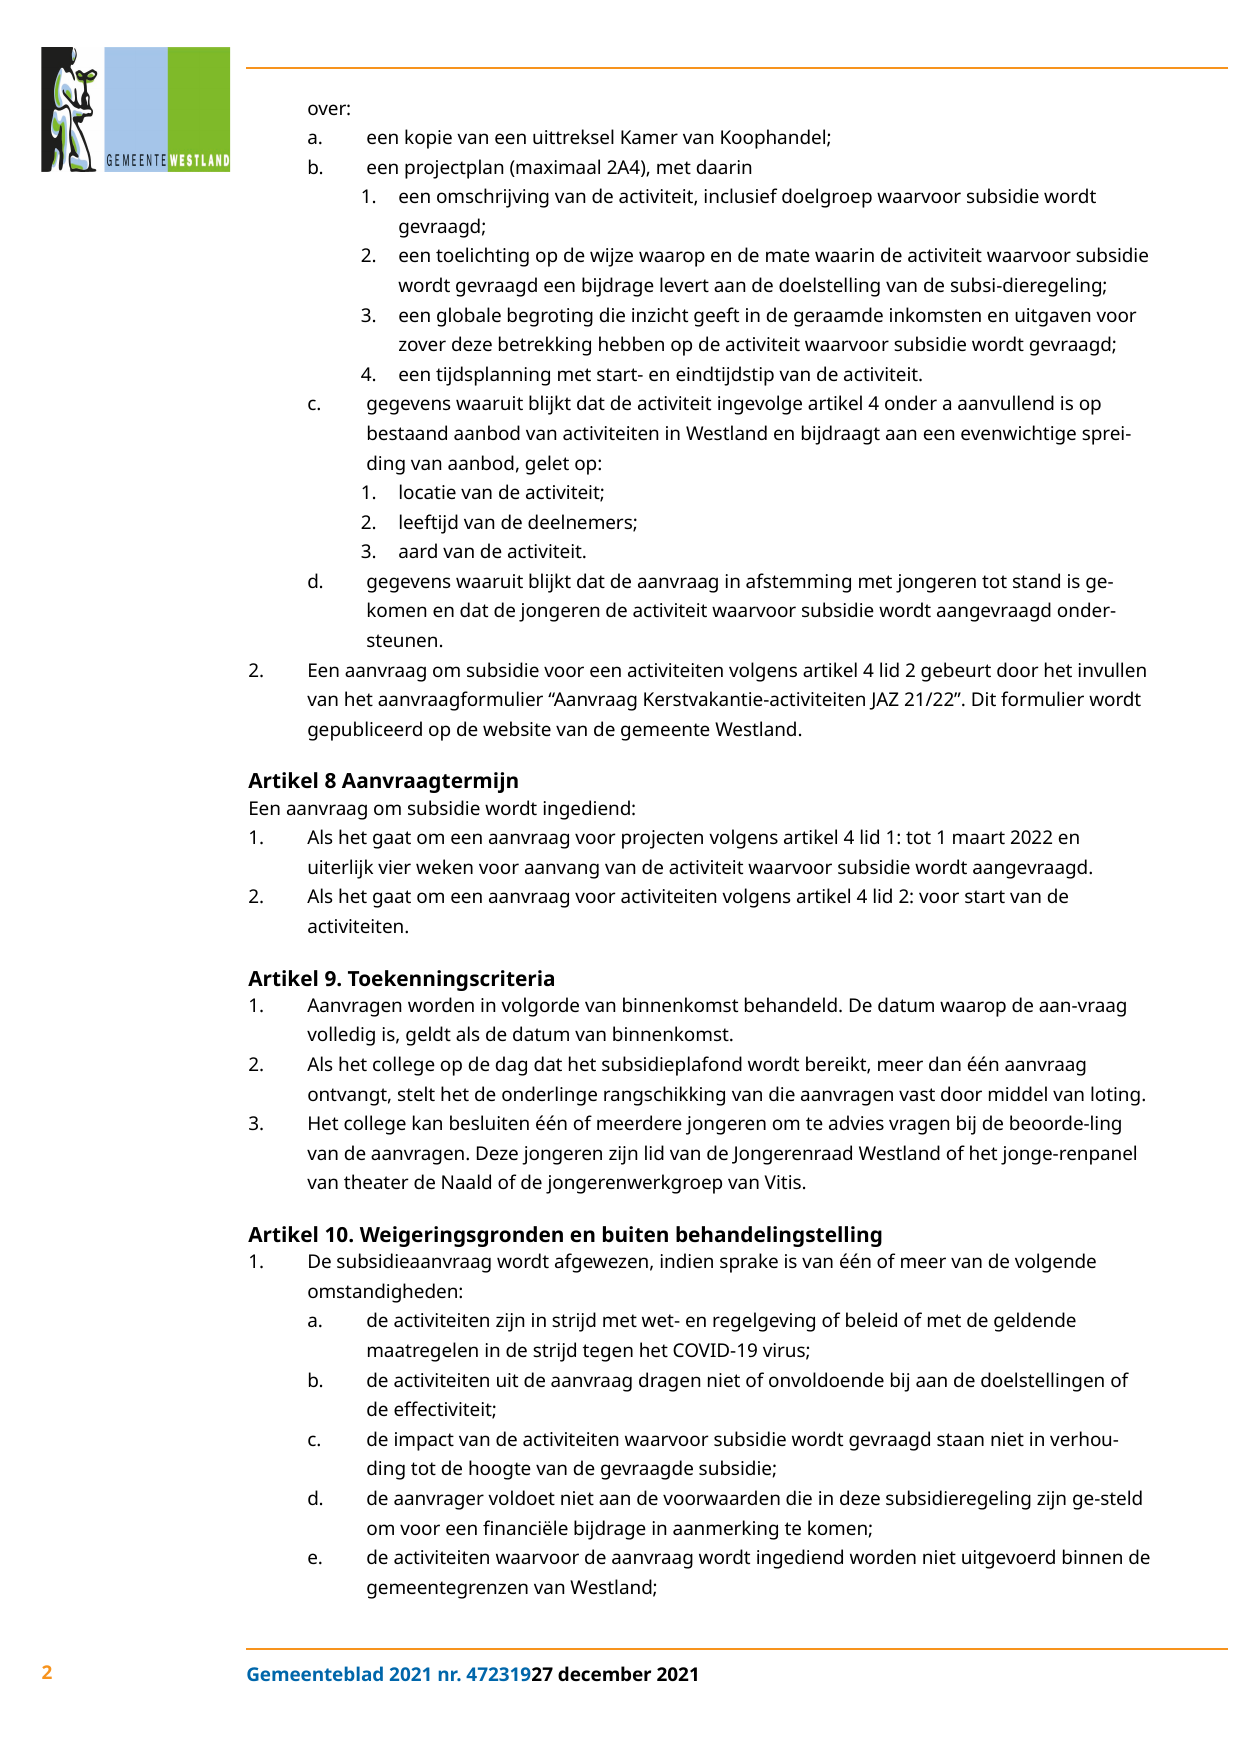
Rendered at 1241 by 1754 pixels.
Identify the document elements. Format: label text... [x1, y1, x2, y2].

list Het college kan besluiten één of meerdere jongeren om te advies vragen bij de beoorde-ling van de aanvragen. Deze jongeren zijn lid van de Jongerenraad Westland of het jonge-renpanel van theater de Naald of de jongerenwerkgroep van Vitis. [248, 1110, 1152, 1195]
list een tijdsplanning met start- en eindtijdstip van de activiteit. [361, 361, 1152, 387]
list Een aanvraag om subsidie voor een activiteiten volgens artikel 4 lid 2 gebeurt door het invullen van het aanvraagformulier “Aanvraag Kerstvakantie-activiteiten JAZ 21/22”. Dit formulier wordt gepubliceerd op de website van de gemeente Westland. [248, 657, 1152, 742]
list de activiteiten uit de aanvraag dragen niet of onvoldoende bij aan de doelstellingen of de effectiviteit; [307, 1367, 1152, 1422]
list Aanvragen worden in volgorde van binnenkomst behandeld. De datum waarop de aan-vraag volledig is, geldt als de datum van binnenkomst. [248, 992, 1152, 1047]
list gegevens waaruit blijkt dat de aanvraag in afstemming met jongeren tot stand is ge-komen en dat de jongeren de activiteit waarvoor subsidie wordt aangevraagd onder-steunen. [307, 568, 1152, 653]
list over: [248, 95, 1152, 121]
list Als het college op de dag dat het subsidieplafond wordt bereikt, meer dan één aanvraag ontvangt, stelt het de onderlinge rangschikking van die aanvragen vast door middel van loting. [248, 1051, 1152, 1107]
list Als het gaat om een aanvraag voor activiteiten volgens artikel 4 lid 2: voor start van de activiteiten. [248, 884, 1152, 939]
text Artikel 10. Weigeringsgronden en buiten behandelingstelling [248, 1220, 1152, 1248]
list gegevens waaruit blijkt dat de activiteit ingevolge artikel 4 onder a aanvullend is op bestaand aanbod van activiteiten in Westland en bijdraagt aan een evenwichtige sprei-ding van aanbod, gelet op: [307, 391, 1152, 476]
text Artikel 9. Toekenningscriteria [248, 964, 1152, 992]
list aard van de activiteit. [361, 538, 1152, 564]
list de activiteiten waarvoor de aanvraag wordt ingediend worden niet uitgevoerd binnen de gemeentegrenzen van Westland; [307, 1544, 1152, 1599]
list de activiteiten zijn in strijd met wet- en regelgeving of beleid of met de geldende maatregelen in de strijd tegen het COVID-19 virus; [307, 1308, 1152, 1363]
list een toelichting op de wijze waarop en de mate waarin de activiteit waarvoor subsidie wordt gevraagd een bijdrage levert aan de doelstelling van de subsi-dieregeling; [361, 243, 1152, 298]
list een kopie van een uittreksel Kamer van Koophandel; [307, 124, 1152, 150]
list locatie van de activiteit; [361, 479, 1152, 505]
list de impact van de activiteiten waarvoor subsidie wordt gevraagd staan niet in verhou-ding tot de hoogte van de gevraagde subsidie; [307, 1426, 1152, 1481]
list leeftijd van de deelnemers; [361, 509, 1152, 535]
list een globale begroting die inzicht geeft in de geraamde inkomsten en uitgaven voor zover deze betrekking hebben op de activiteit waarvoor subsidie wordt gevraagd; [361, 302, 1152, 357]
list De subsidieaanvraag wordt afgewezen, indien sprake is van één of meer van de volgende omstandigheden: [248, 1248, 1152, 1304]
text Een aanvraag om subsidie wordt ingediend: [248, 795, 1152, 821]
picture [41, 47, 231, 172]
list Als het gaat om een aanvraag voor projecten volgens artikel 4 lid 1: tot 1 maart 2022 en uiterlijk vier weken voor aanvang van de activiteit waarvoor subsidie wordt aangevraagd. [248, 824, 1152, 880]
text Artikel 8 Aanvraagtermijn [248, 766, 1152, 795]
list een omschrijving van de activiteit, inclusief doelgroep waarvoor subsidie wordt gevraagd; [361, 183, 1152, 239]
list een projectplan (maximaal 2A4), met daarin [307, 154, 1152, 180]
list de aanvrager voldoet niet aan de voorwaarden die in deze subsidieregeling zijn ge-steld om voor een financiële bijdrage in aanmerking te komen; [307, 1485, 1152, 1540]
